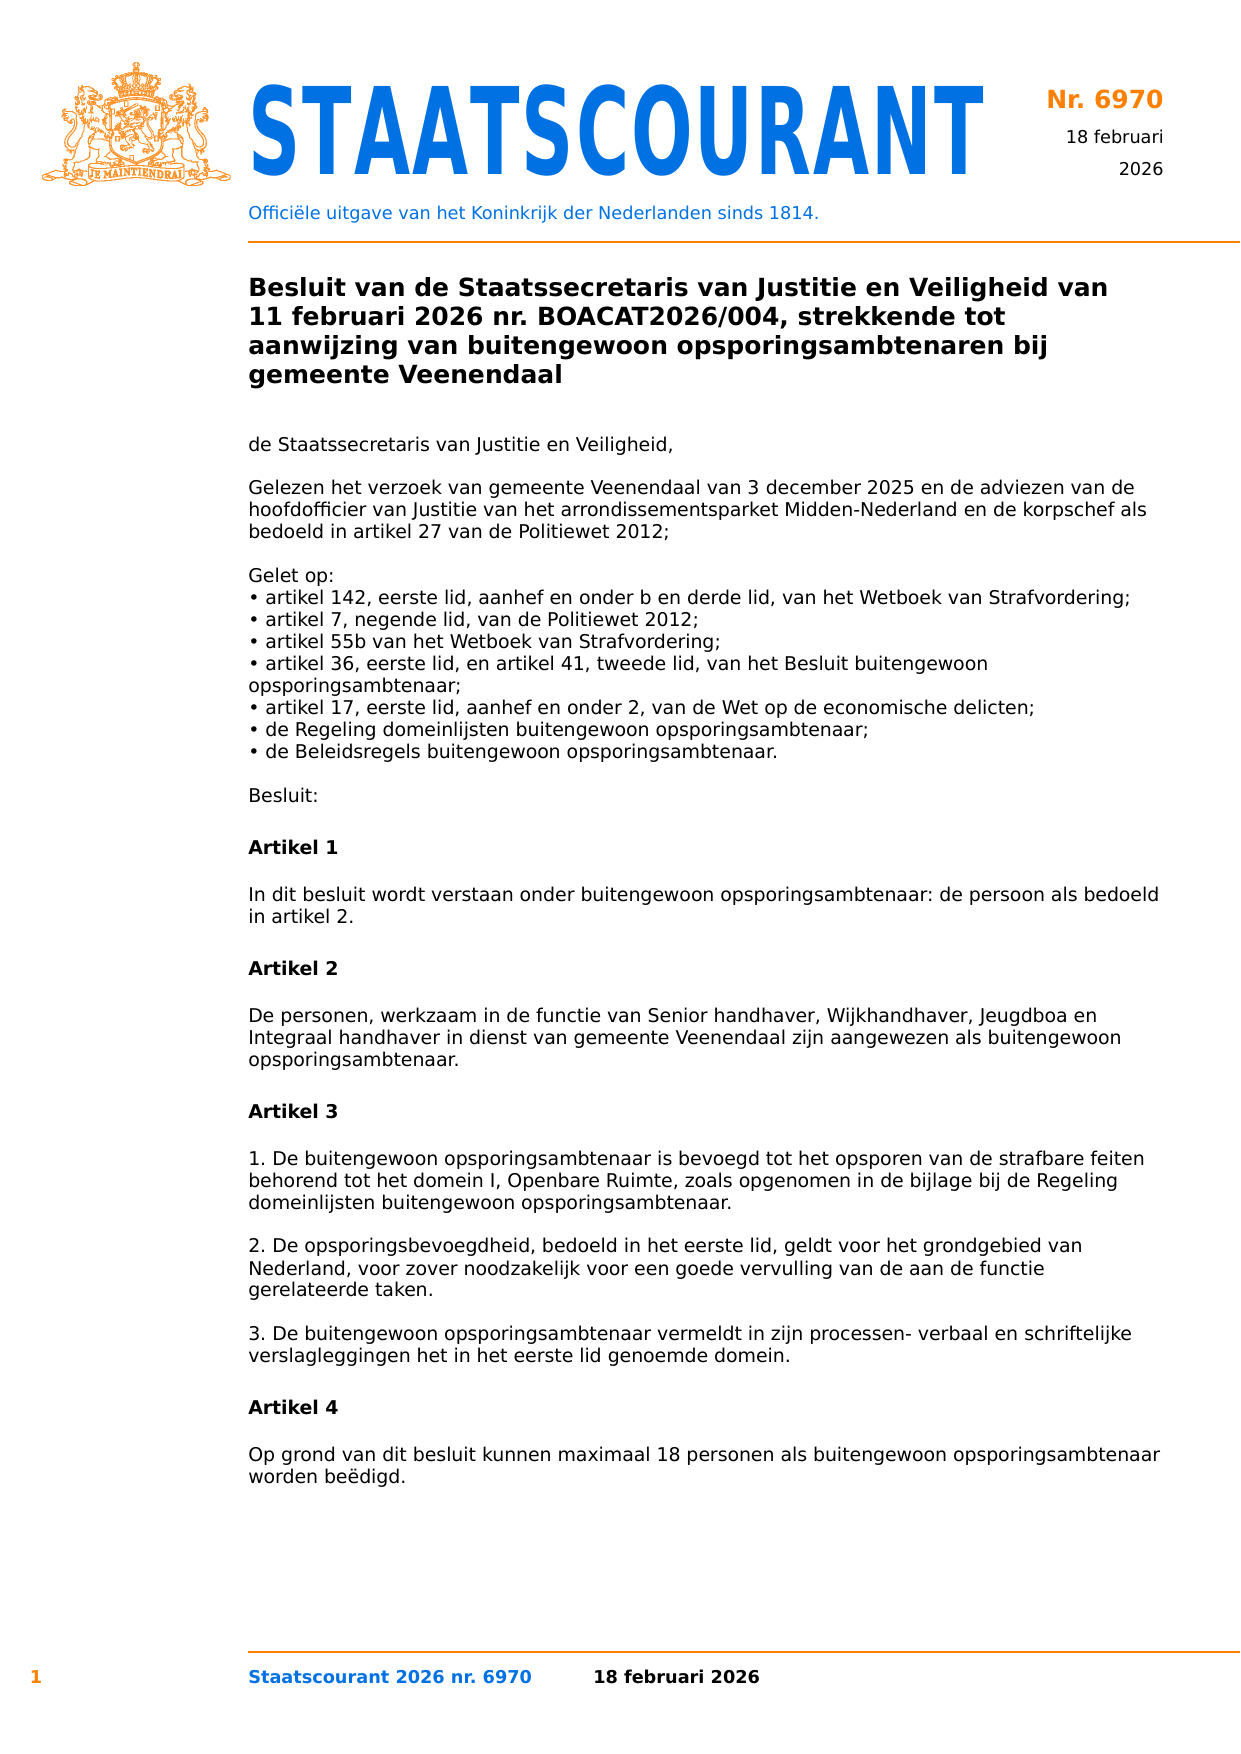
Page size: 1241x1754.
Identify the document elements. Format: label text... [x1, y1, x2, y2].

text • artikel 55b van het Wetboek van Strafvordering; [248, 631, 1163, 653]
text 3. De buitengewoon opsporingsambtenaar vermeldt in zijn processen- verbaal en schriftelijke verslagleggingen het in het eerste lid genoemde domein. [248, 1323, 1163, 1367]
subtitle Besluit van de Staatssecretaris van Justitie en Veiligheid van 11 februari 2026 nr. BOACAT2026/004, strekkende tot aanwijzing van buitengewoon opsporingsambtenaren bij gemeente Veenendaal [248, 273, 1163, 390]
text 2. De opsporingsbevoegdheid, bedoeld in het eerste lid, geldt voor het grondgebied van Nederland, voor zover noodzakelijk voor een goede vervulling van de aan de functie gerelateerde taken. [248, 1235, 1163, 1301]
text Gelezen het verzoek van gemeente Veenendaal van 3 december 2025 en de adviezen van de hoofdofficier van Justitie van het arrondissementsparket Midden-Nederland en de korpschef als bedoeld in artikel 27 van de Politiewet 2012; [248, 477, 1163, 543]
text Op grond van dit besluit kunnen maximaal 18 personen als buitengewoon opsporingsambtenaar worden beëdigd. [248, 1444, 1163, 1488]
table_cell 2026 [998, 153, 1240, 203]
text • de Beleidsregels buitengewoon opsporingsambtenaar. [248, 741, 1163, 763]
table_cell 18 februari [998, 121, 1240, 153]
table_header [25, 62, 248, 241]
text Gelet op: [248, 565, 1163, 587]
text • artikel 142, eerste lid, aanhef en onder b en derde lid, van het Wetboek van Strafvordering; [248, 587, 1163, 609]
subtitle Artikel 2 [248, 958, 1163, 980]
table_header Nr. 6970 [998, 62, 1240, 121]
picture [41, 62, 231, 186]
text • artikel 36, eerste lid, en artikel 41, tweede lid, van het Besluit buitengewoon opsporingsambtenaar; [248, 653, 1163, 697]
table_header STAATSCOURANT [248, 62, 998, 203]
text In dit besluit wordt verstaan onder buitengewoon opsporingsambtenaar: de persoon als bedoeld in artikel 2. [248, 884, 1163, 928]
table_cell Officiële uitgave van het Koninkrijk der Nederlanden sinds 1814. [248, 203, 1240, 241]
text • de Regeling domeinlijsten buitengewoon opsporingsambtenaar; [248, 719, 1163, 741]
text • artikel 7, negende lid, van de Politiewet 2012; [248, 609, 1163, 631]
text De personen, werkzaam in de functie van Senior handhaver, Wijkhandhaver, Jeugdboa en Integraal handhaver in dienst van gemeente Veenendaal zijn aangewezen als buitengewoon opsporingsambtenaar. [248, 1005, 1163, 1071]
subtitle Artikel 3 [248, 1101, 1163, 1123]
subtitle Artikel 4 [248, 1397, 1163, 1419]
text 1. De buitengewoon opsporingsambtenaar is bevoegd tot het opsporen van de strafbare feiten behorend tot het domein I, Openbare Ruimte, zoals opgenomen in de bijlage bij de Regeling domeinlijsten buitengewoon opsporingsambtenaar. [248, 1148, 1163, 1213]
text Besluit: [248, 785, 1163, 807]
text • artikel 17, eerste lid, aanhef en onder 2, van de Wet op de economische delicten; [248, 697, 1163, 719]
subtitle Artikel 1 [248, 837, 1163, 859]
text de Staatssecretaris van Justitie en Veiligheid, [248, 433, 1163, 455]
